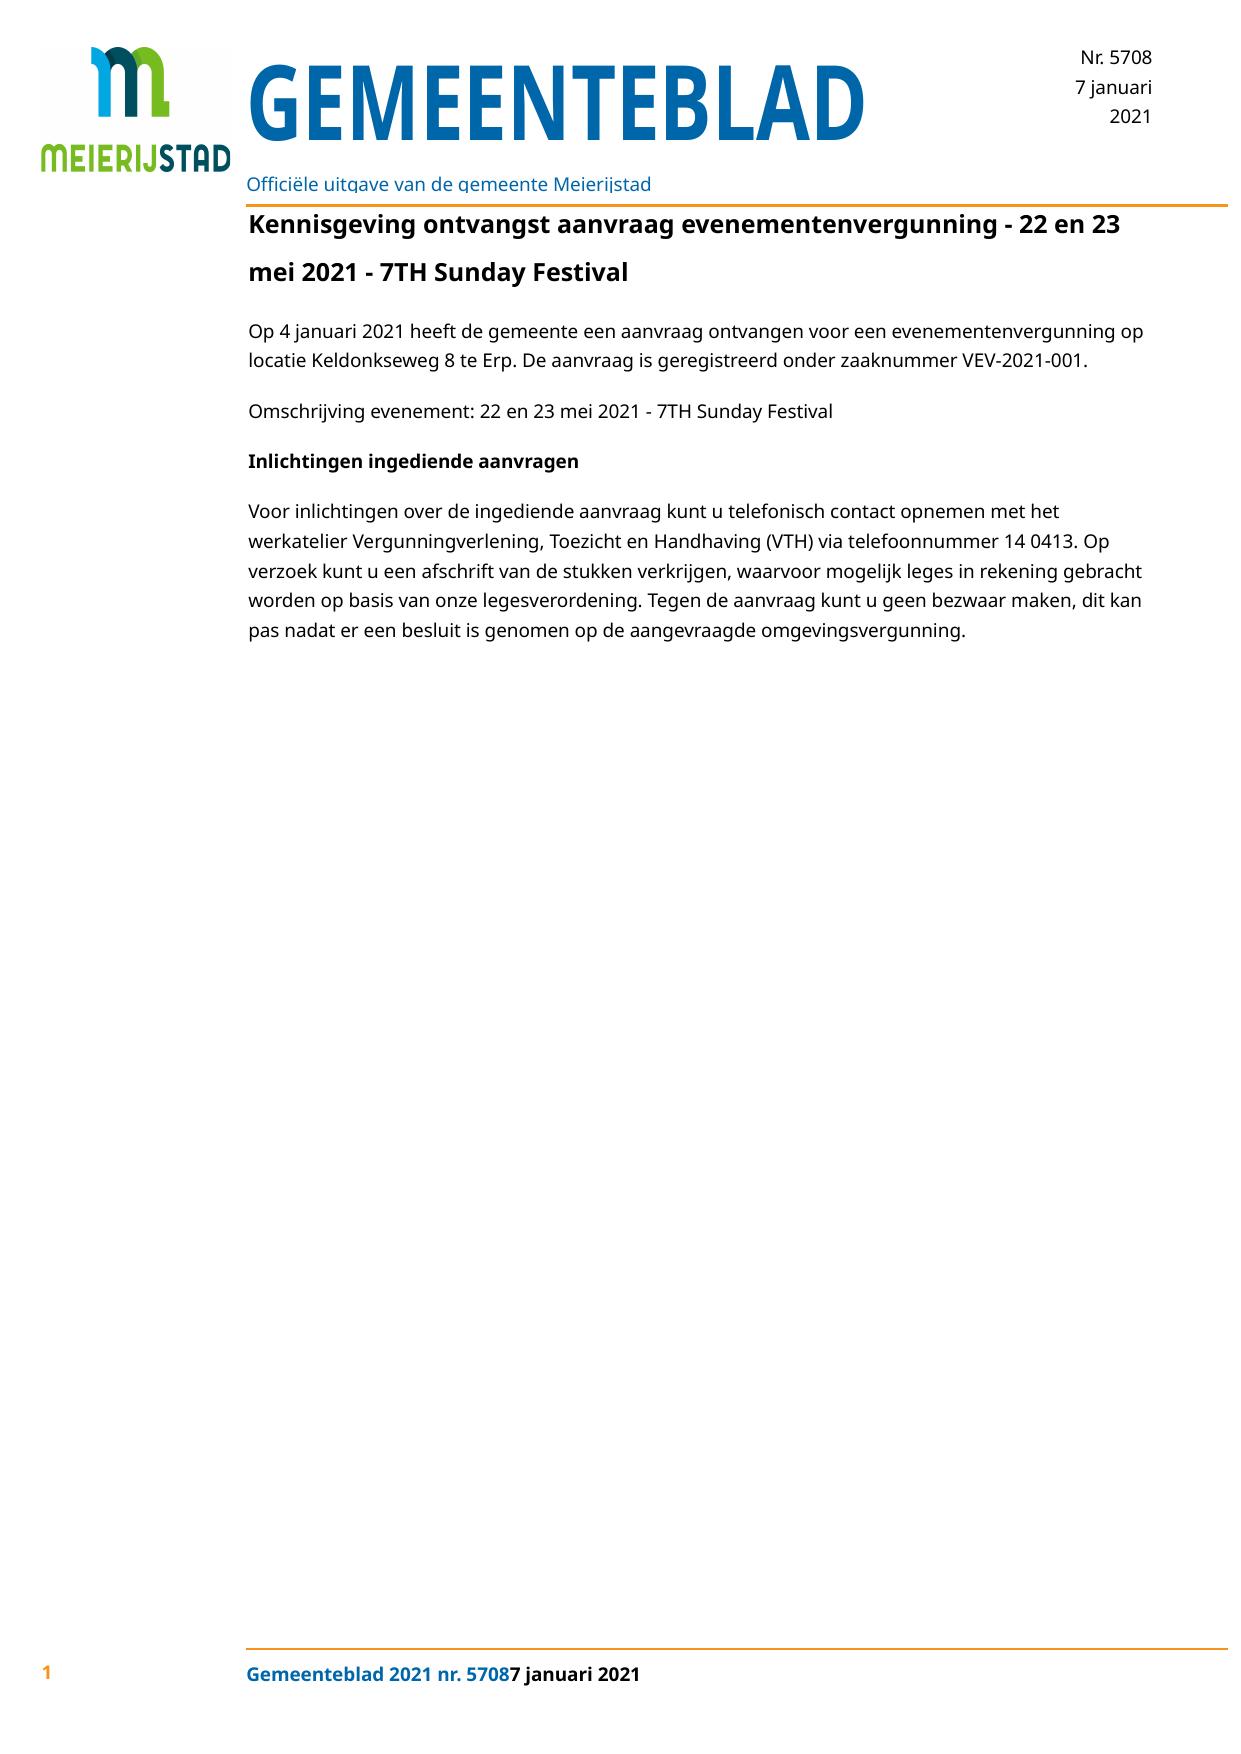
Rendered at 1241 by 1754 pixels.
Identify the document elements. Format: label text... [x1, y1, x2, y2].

text Omschrijving evenement: 22 en 23 mei 2021 - 7TH Sunday Festival [248, 398, 1152, 424]
picture [41, 47, 231, 172]
text Voor inlichtingen over de ingediende aanvraag kunt u telefonisch contact opnemen met het werkatelier Vergunningverlening, Toezicht en Handhaving (VTH) via telefoonnummer 14 0413. Op verzoek kunt u een afschrift van de stukken verkrijgen, waarvoor mogelijk leges in rekening gebracht worden op basis van onze legesverordening. Tegen de aanvraag kunt u geen bezwaar maken, dit kan pas nadat er een besluit is genomen op de aangevraagde omgevingsvergunning. [248, 499, 1152, 643]
text Inlichtingen ingediende aanvragen [248, 448, 1152, 474]
text Op 4 januari 2021 heeft de gemeente een aanvraag ontvangen voor een evenementenvergunning op locatie Keldonkseweg 8 te Erp. De aanvraag is geregistreerd onder zaaknummer VEV-2021-001. [248, 318, 1152, 373]
text Kennisgeving ontvangst aanvraag evenementenvergunning - 22 en 23 mei 2021 - 7TH Sunday Festival [248, 207, 1152, 288]
